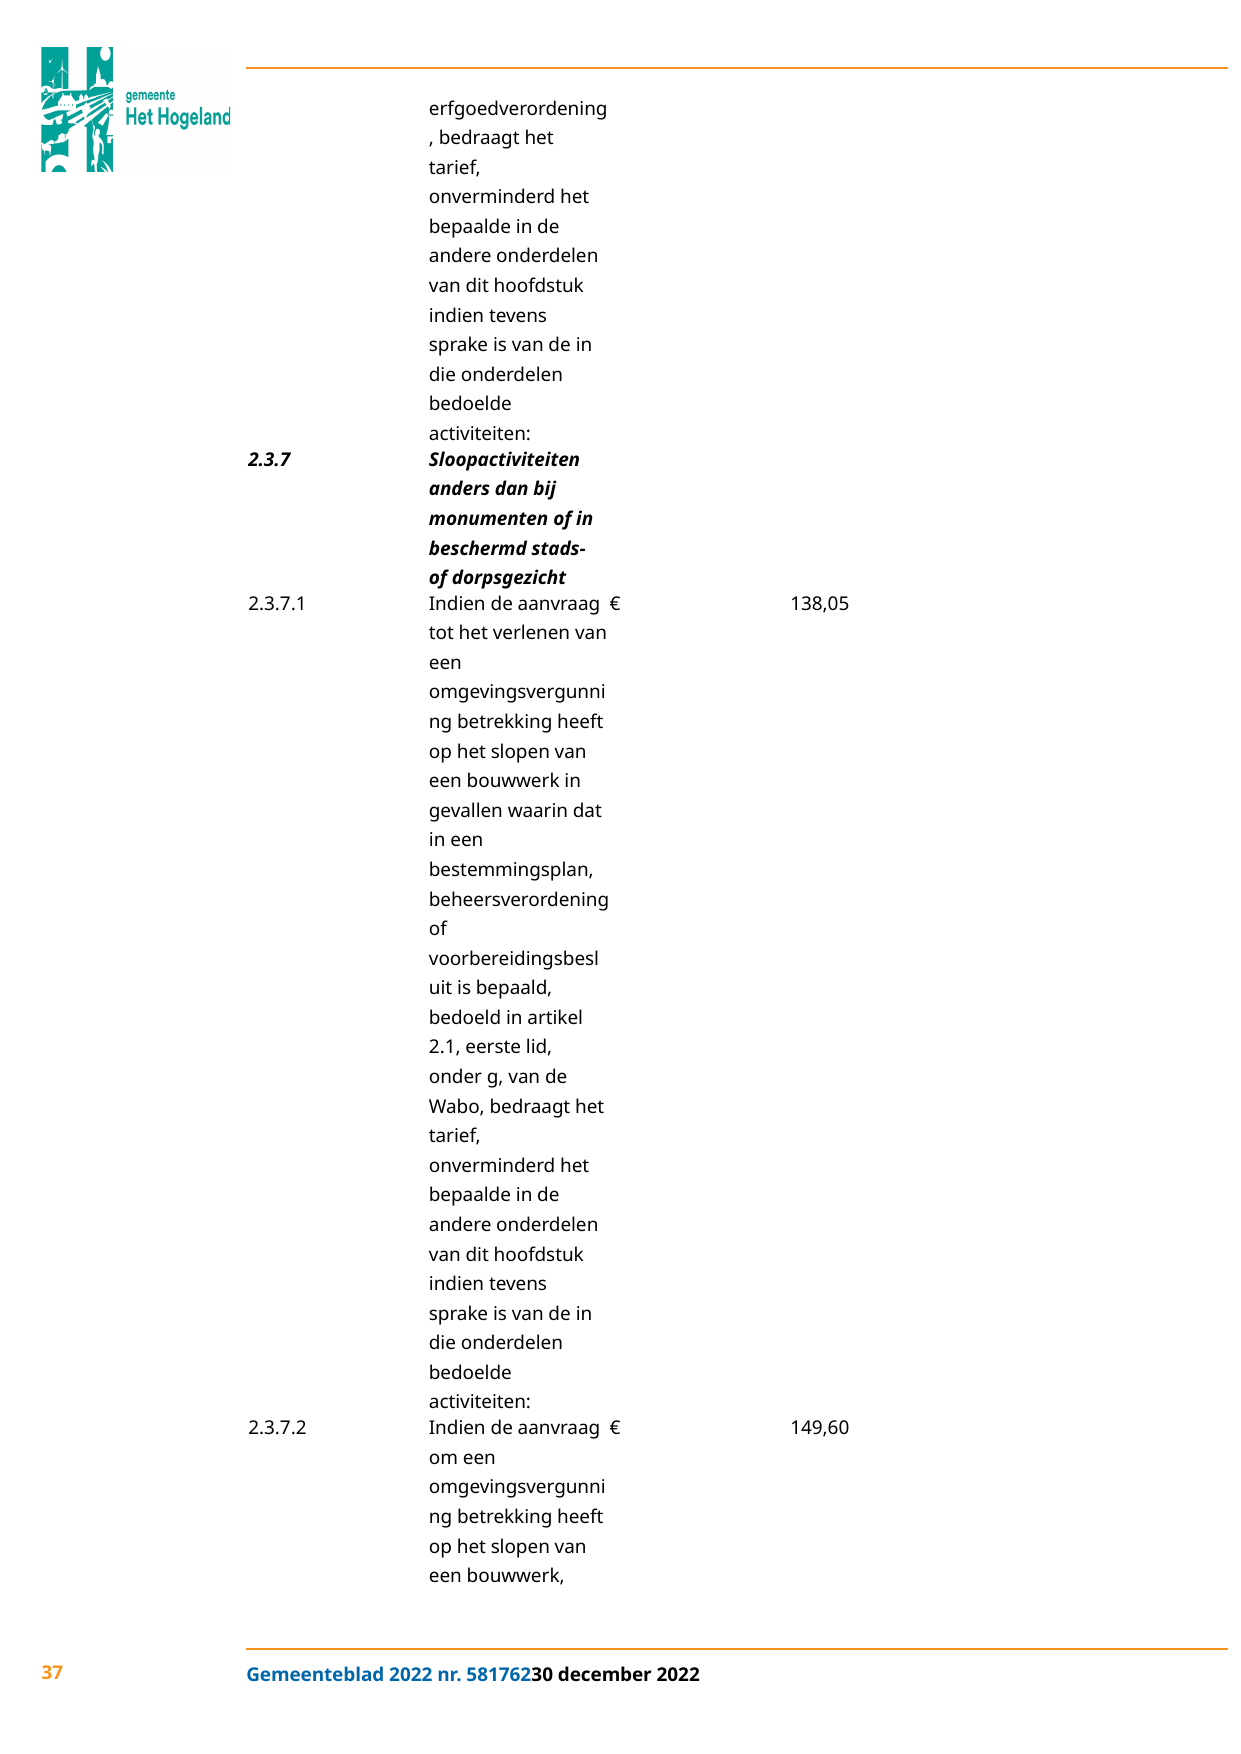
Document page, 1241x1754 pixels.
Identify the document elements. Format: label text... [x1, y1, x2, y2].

table_cell Indien de aanvraag tot het verlenen van een omgevingsvergunning betrekking heeft op het slopen van een bouwwerk in gevallen waarin dat in een bestemmingsplan, beheersverordening of voorbereidingsbesluit is bepaald, bedoeld in artikel 2.1, eerste lid, onder g, van de Wabo, bedraagt het tarief, onverminderd het bepaalde in de andere onderdelen van dit hoofdstuk indien tevens sprake is van de in die onderdelen bedoelde activiteiten: [429, 590, 609, 1414]
table_cell [971, 1415, 1152, 1588]
table_cell [790, 95, 971, 446]
table_cell erfgoedverordening, bedraagt het tarief, onverminderd het bepaalde in de andere onderdelen van dit hoofdstuk indien tevens sprake is van de in die onderdelen bedoelde activiteiten: [429, 95, 609, 446]
table_cell Indien de aanvraag om een omgevingsvergunning betrekking heeft op het slopen van een bouwwerk, [429, 1415, 609, 1588]
table_cell [790, 446, 971, 590]
table_cell Sloopactiviteiten anders dan bij monumenten of in beschermd stads- of dorpsgezicht [429, 446, 609, 590]
table_cell [971, 590, 1152, 1414]
table_cell [971, 446, 1152, 590]
table_cell € [609, 590, 790, 1414]
table_cell 2.3.7.2 [248, 1415, 429, 1588]
picture [41, 47, 231, 172]
table_cell 149,60 [790, 1415, 971, 1588]
table_cell [609, 95, 790, 446]
table_cell [248, 95, 429, 446]
table_cell [971, 95, 1152, 446]
table_cell 2.3.7 [248, 446, 429, 590]
table_cell 138,05 [790, 590, 971, 1414]
table_cell 2.3.7.1 [248, 590, 429, 1414]
table_cell [609, 446, 790, 590]
table_cell € [609, 1415, 790, 1588]
